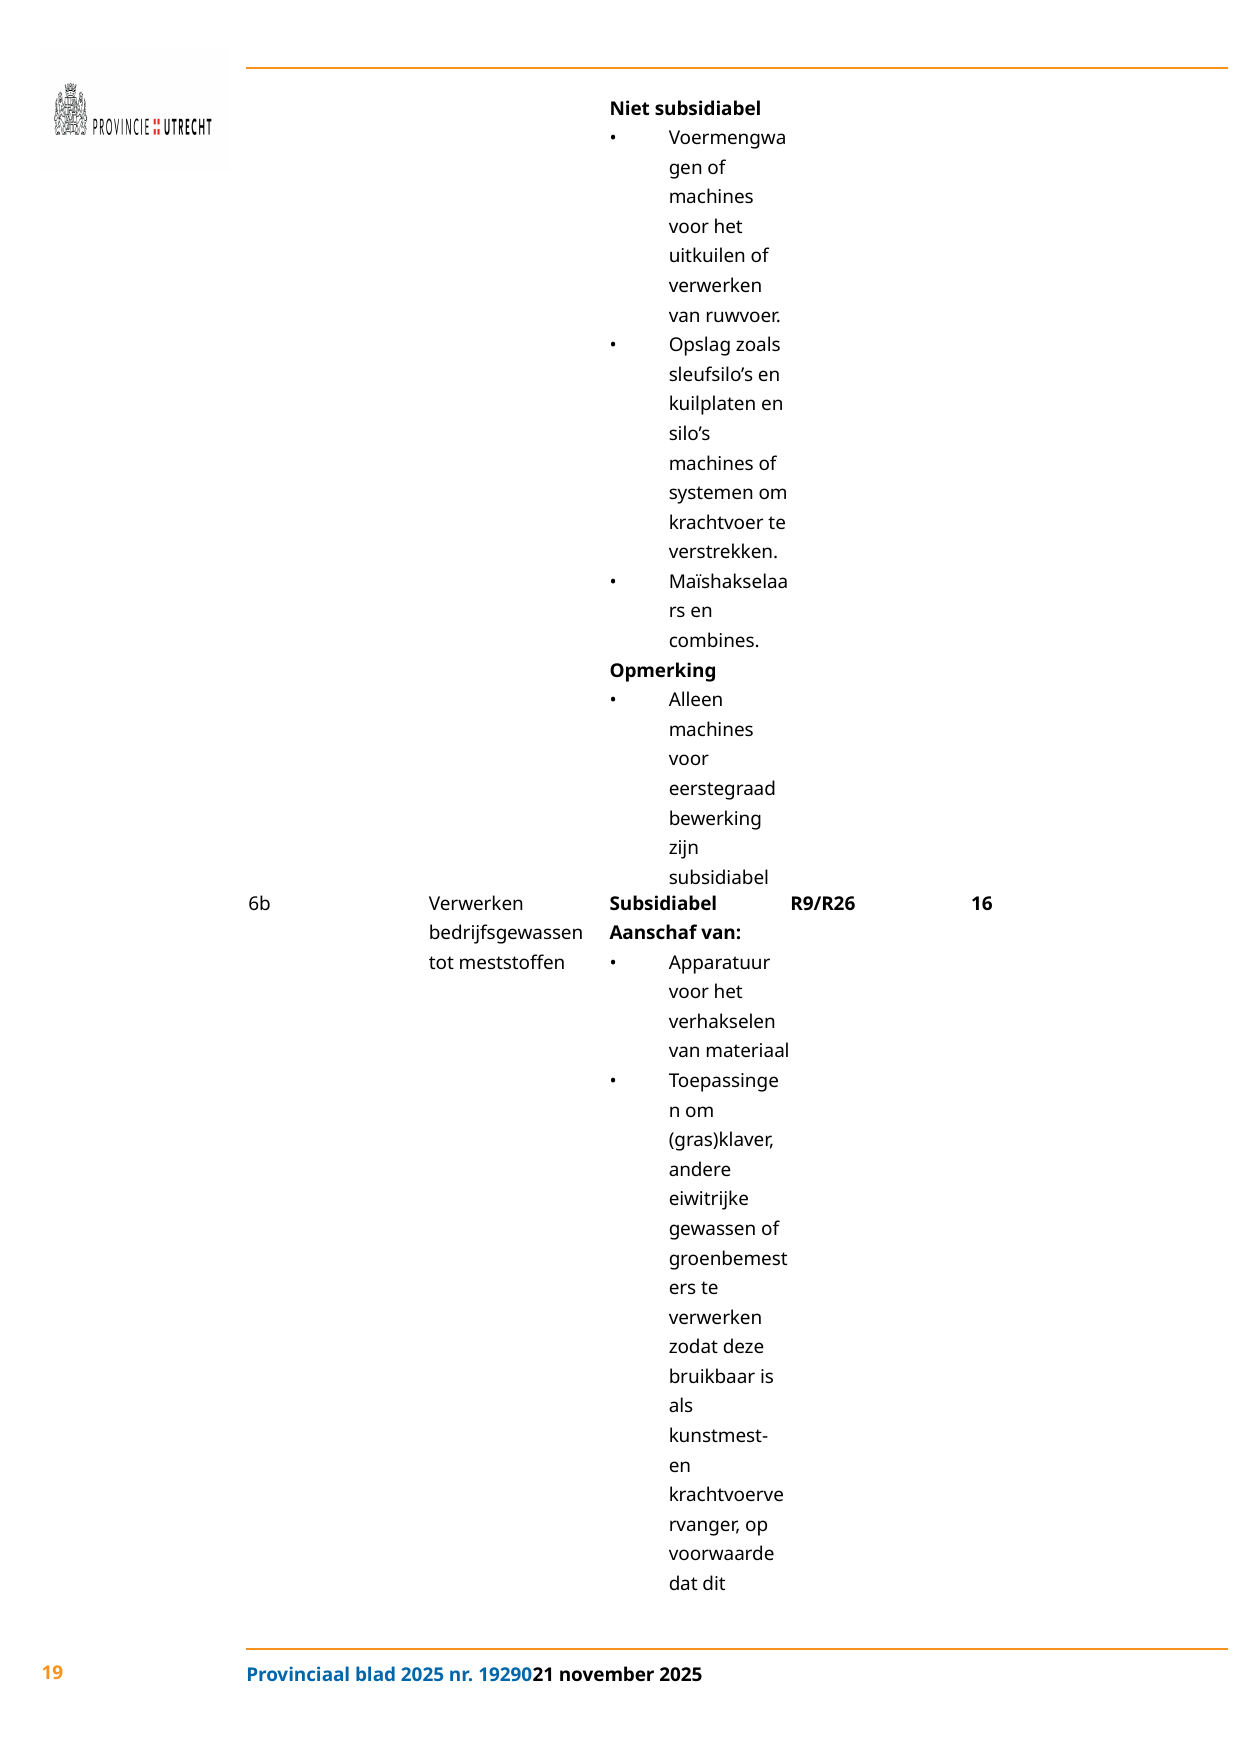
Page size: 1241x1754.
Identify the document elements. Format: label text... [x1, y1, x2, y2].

table_cell Niet subsidiabel Voermengwagen of machines voor het uitkuilen of verwerken van ruwvoer. Opslag zoals sleufsilo’s en kuilplaten en silo’s machines of systemen om krachtvoer te verstrekken. Maïshakselaars en combines. Opmerking Alleen machines voor eerstegraad bewerking zijn subsidiabel [609, 95, 790, 890]
table_cell [429, 95, 609, 890]
table_cell R9/R26 [790, 890, 971, 1596]
table_cell Verwerken bedrijfsgewassen tot meststoffen [429, 890, 609, 1596]
table_cell 6b [248, 890, 429, 1596]
table_cell 16 [971, 890, 1152, 1596]
table_cell [790, 95, 971, 890]
table_cell [971, 95, 1152, 890]
table_cell Subsidiabel Aanschaf van: Apparatuur voor het verhakselen van materiaal Toepassingen om (gras)klaver, andere eiwitrijke gewassen of groenbemesters te verwerken zodat deze bruikbaar is als kunstmest- en krachtvoervervanger, op voorwaarde dat dit [609, 890, 790, 1596]
table_cell [248, 95, 429, 890]
picture [41, 47, 231, 172]
